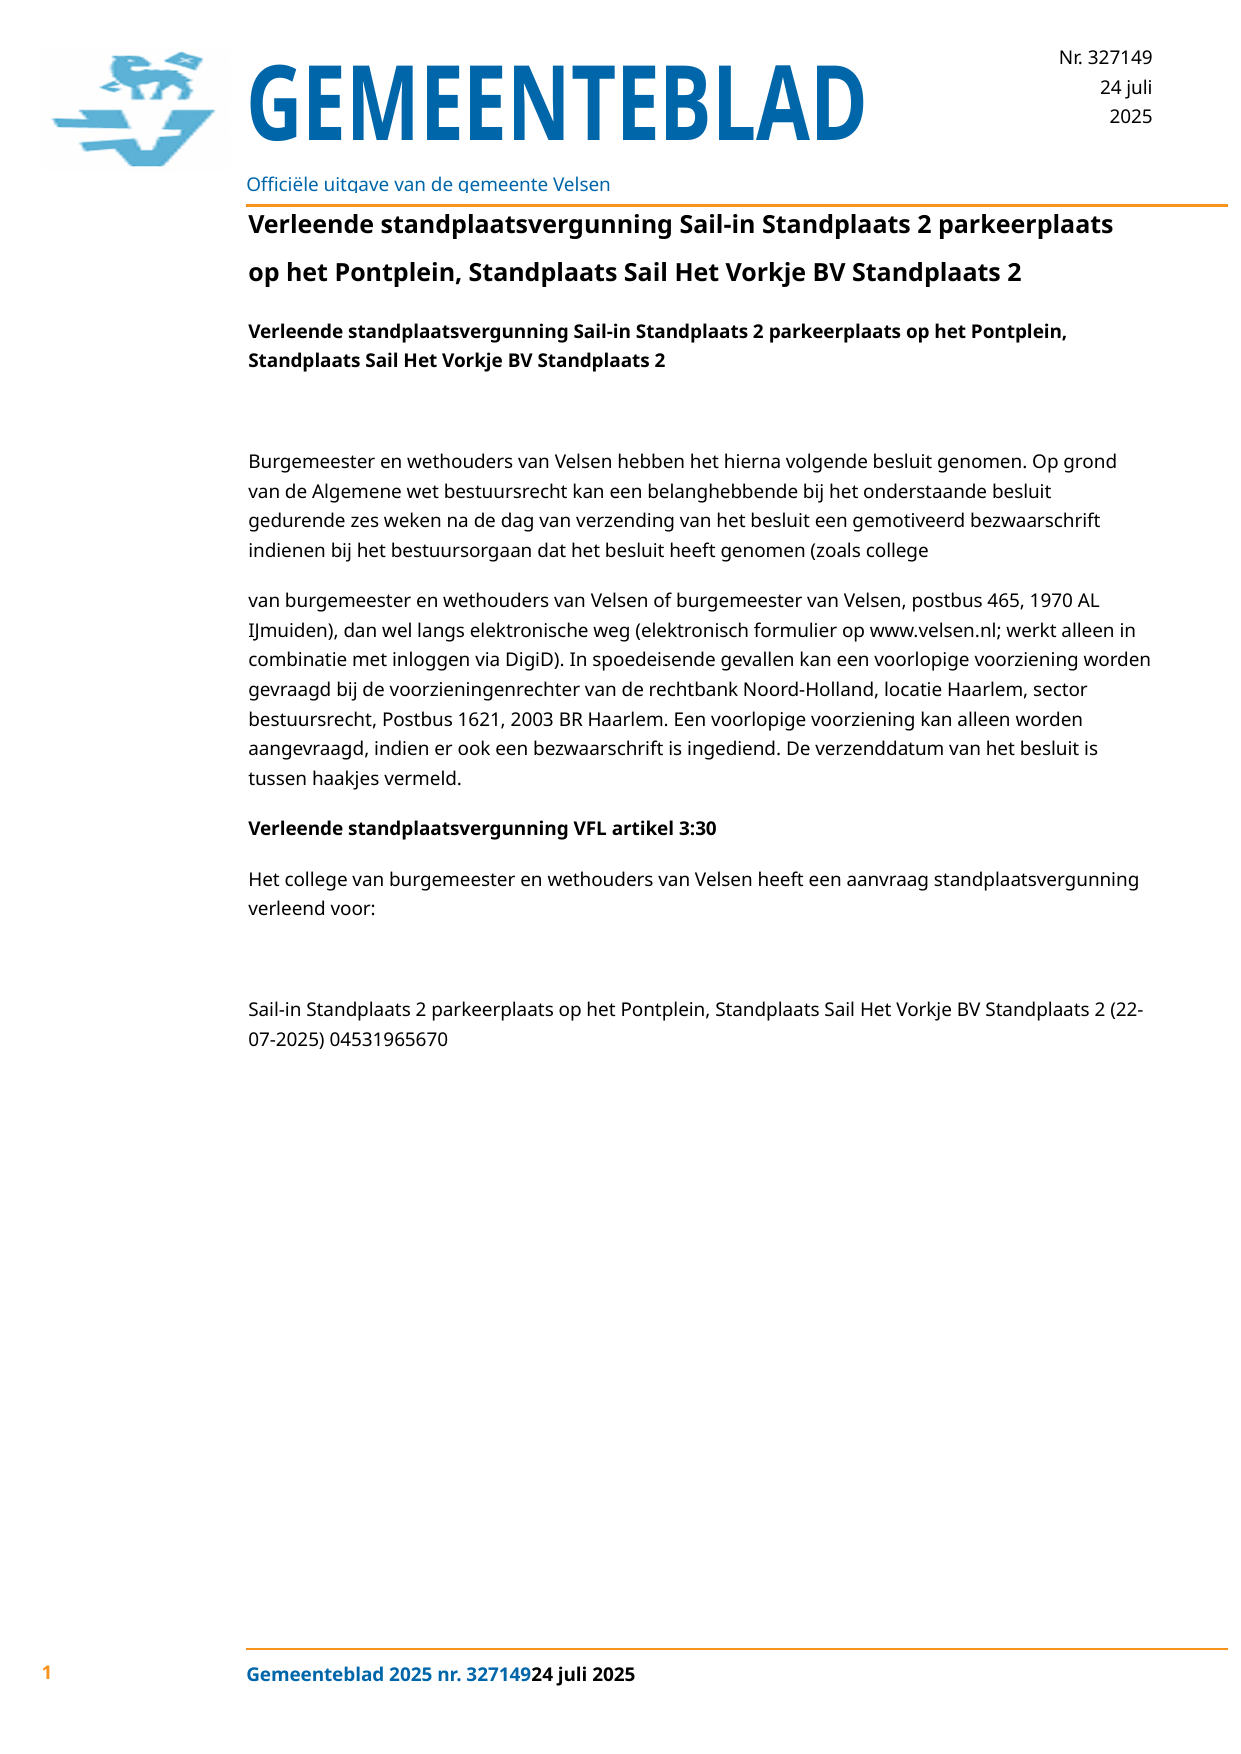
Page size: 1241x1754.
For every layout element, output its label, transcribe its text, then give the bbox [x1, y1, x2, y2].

picture [41, 47, 231, 172]
text Burgemeester en wethouders van Velsen hebben het hierna volgende besluit genomen. Op grond van de Algemene wet bestuursrecht kan een belanghebbende bij het onderstaande besluit gedurende zes weken na de dag van verzending van het besluit een gemotiveerd bezwaarschrift indienen bij het bestuursorgaan dat het besluit heeft genomen (zoals college [248, 448, 1152, 563]
text Verleende standplaatsvergunning VFL artikel 3:30 [248, 815, 1152, 841]
text van burgemeester en wethouders van Velsen of burgemeester van Velsen, postbus 465, 1970 AL IJmuiden), dan wel langs elektronische weg (elektronisch formulier op www.velsen.nl; werkt alleen in combinatie met inloggen via DigiD). In spoedeisende gevallen kan een voorlopige voorziening worden gevraagd bij de voorzieningenrechter van de rechtbank Noord-Holland, locatie Haarlem, sector bestuursrecht, Postbus 1621, 2003 BR Haarlem. Een voorlopige voorziening kan alleen worden aangevraagd, indien er ook een bezwaarschrift is ingediend. De verzenddatum van het besluit is tussen haakjes vermeld. [248, 587, 1152, 791]
text Verleende standplaatsvergunning Sail-in Standplaats 2 parkeerplaats op het Pontplein, Standplaats Sail Het Vorkje BV Standplaats 2 [248, 207, 1152, 288]
text Het college van burgemeester en wethouders van Velsen heeft een aanvraag standplaatsvergunning verleend voor: [248, 866, 1152, 921]
text Verleende standplaatsvergunning Sail-in Standplaats 2 parkeerplaats op het Pontplein, Standplaats Sail Het Vorkje BV Standplaats 2 [248, 318, 1152, 373]
text Sail-in Standplaats 2 parkeerplaats op het Pontplein, Standplaats Sail Het Vorkje BV Standplaats 2 (22-07-2025) 04531965670 [248, 996, 1152, 1052]
